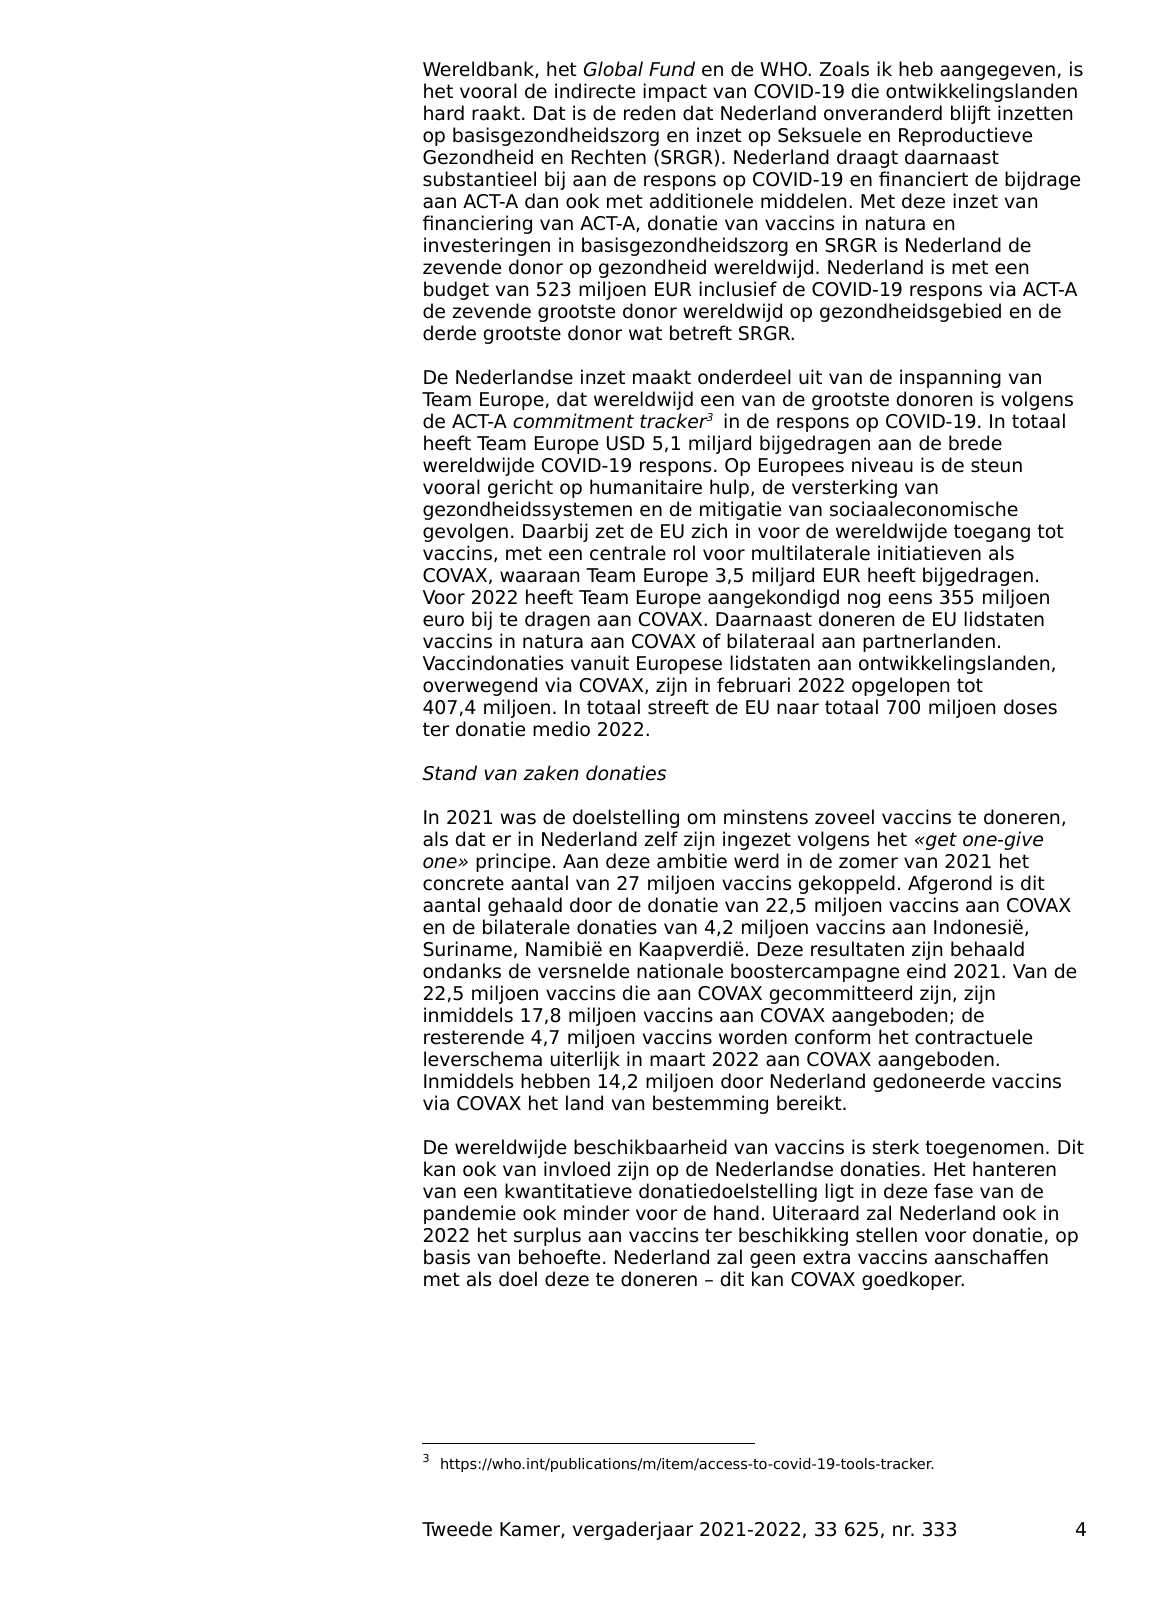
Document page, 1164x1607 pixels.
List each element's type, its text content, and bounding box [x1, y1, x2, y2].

text De wereldwijde beschikbaarheid van vaccins is sterk toegenomen. Dit kan ook van invloed zijn op de Nederlandse donaties. Het hanteren van een kwantitatieve donatiedoelstelling ligt in deze fase van de pandemie ook minder voor de hand. Uiteraard zal Nederland ook in 2022 het surplus aan vaccins ter beschikking stellen voor donatie, op basis van behoefte. Nederland zal geen extra vaccins aanschaffen met als doel deze te doneren – dit kan COVAX goedkoper. [422, 1137, 1087, 1291]
text Wereldbank, het Global Fund en de WHO. Zoals ik heb aangegeven, is het vooral de indirecte impact van COVID-19 die ontwikkelingslanden hard raakt. Dat is de reden dat Nederland onveranderd blijft inzetten op basisgezondheidszorg en inzet op Seksuele en Reproductieve Gezondheid en Rechten (SRGR). Nederland draagt daarnaast substantieel bij aan de respons op COVID-19 en financiert de bijdrage aan ACT-A dan ook met additionele middelen. Met deze inzet van financiering van ACT-A, donatie van vaccins in natura en investeringen in basisgezondheidszorg en SRGR is Nederland de zevende donor op gezondheid wereldwijd. Nederland is met een budget van 523 miljoen EUR inclusief de COVID-19 respons via ACT-A de zevende grootste donor wereldwijd op gezondheidsgebied en de derde grootste donor wat betreft SRGR. [422, 59, 1087, 345]
subtitle Stand van zaken donaties [422, 763, 1087, 785]
text De Nederlandse inzet maakt onderdeel uit van de inspanning van Team Europe, dat wereldwijd een van de grootste donoren is volgens de ACT-A commitment tracker in de respons op COVID-19. In totaal heeft Team Europe USD 5,1 miljard bijgedragen aan de brede wereldwijde COVID-19 respons. Op Europees niveau is de steun vooral gericht op humanitaire hulp, de versterking van gezondheidssystemen en de mitigatie van sociaaleconomische gevolgen. Daarbij zet de EU zich in voor de wereldwijde toegang tot vaccins, met een centrale rol voor multilaterale initiatieven als COVAX, waaraan Team Europe 3,5 miljard EUR heeft bijgedragen. Voor 2022 heeft Team Europe aangekondigd nog eens 355 miljoen euro bij te dragen aan COVAX. Daarnaast doneren de EU lidstaten vaccins in natura aan COVAX of bilateraal aan partnerlanden. Vaccindonaties vanuit Europese lidstaten aan ontwikkelingslanden, overwegend via COVAX, zijn in februari 2022 opgelopen tot 407,4 miljoen. In totaal streeft de EU naar totaal 700 miljoen doses ter donatie medio 2022. [422, 367, 1087, 741]
text https://who.int/publications/m/item/access-to-covid-19-tools-tracker. [422, 1452, 1087, 1474]
text In 2021 was de doelstelling om minstens zoveel vaccins te doneren, als dat er in Nederland zelf zijn ingezet volgens het «get one-give one» principe. Aan deze ambitie werd in de zomer van 2021 het concrete aantal van 27 miljoen vaccins gekoppeld. Afgerond is dit aantal gehaald door de donatie van 22,5 miljoen vaccins aan COVAX en de bilaterale donaties van 4,2 miljoen vaccins aan Indonesië, Suriname, Namibië en Kaapverdië. Deze resultaten zijn behaald ondanks de versnelde nationale boostercampagne eind 2021. Van de 22,5 miljoen vaccins die aan COVAX gecommitteerd zijn, zijn inmiddels 17,8 miljoen vaccins aan COVAX aangeboden; de resterende 4,7 miljoen vaccins worden conform het contractuele leverschema uiterlijk in maart 2022 aan COVAX aangeboden. Inmiddels hebben 14,2 miljoen door Nederland gedoneerde vaccins via COVAX het land van bestemming bereikt. [422, 807, 1087, 1115]
